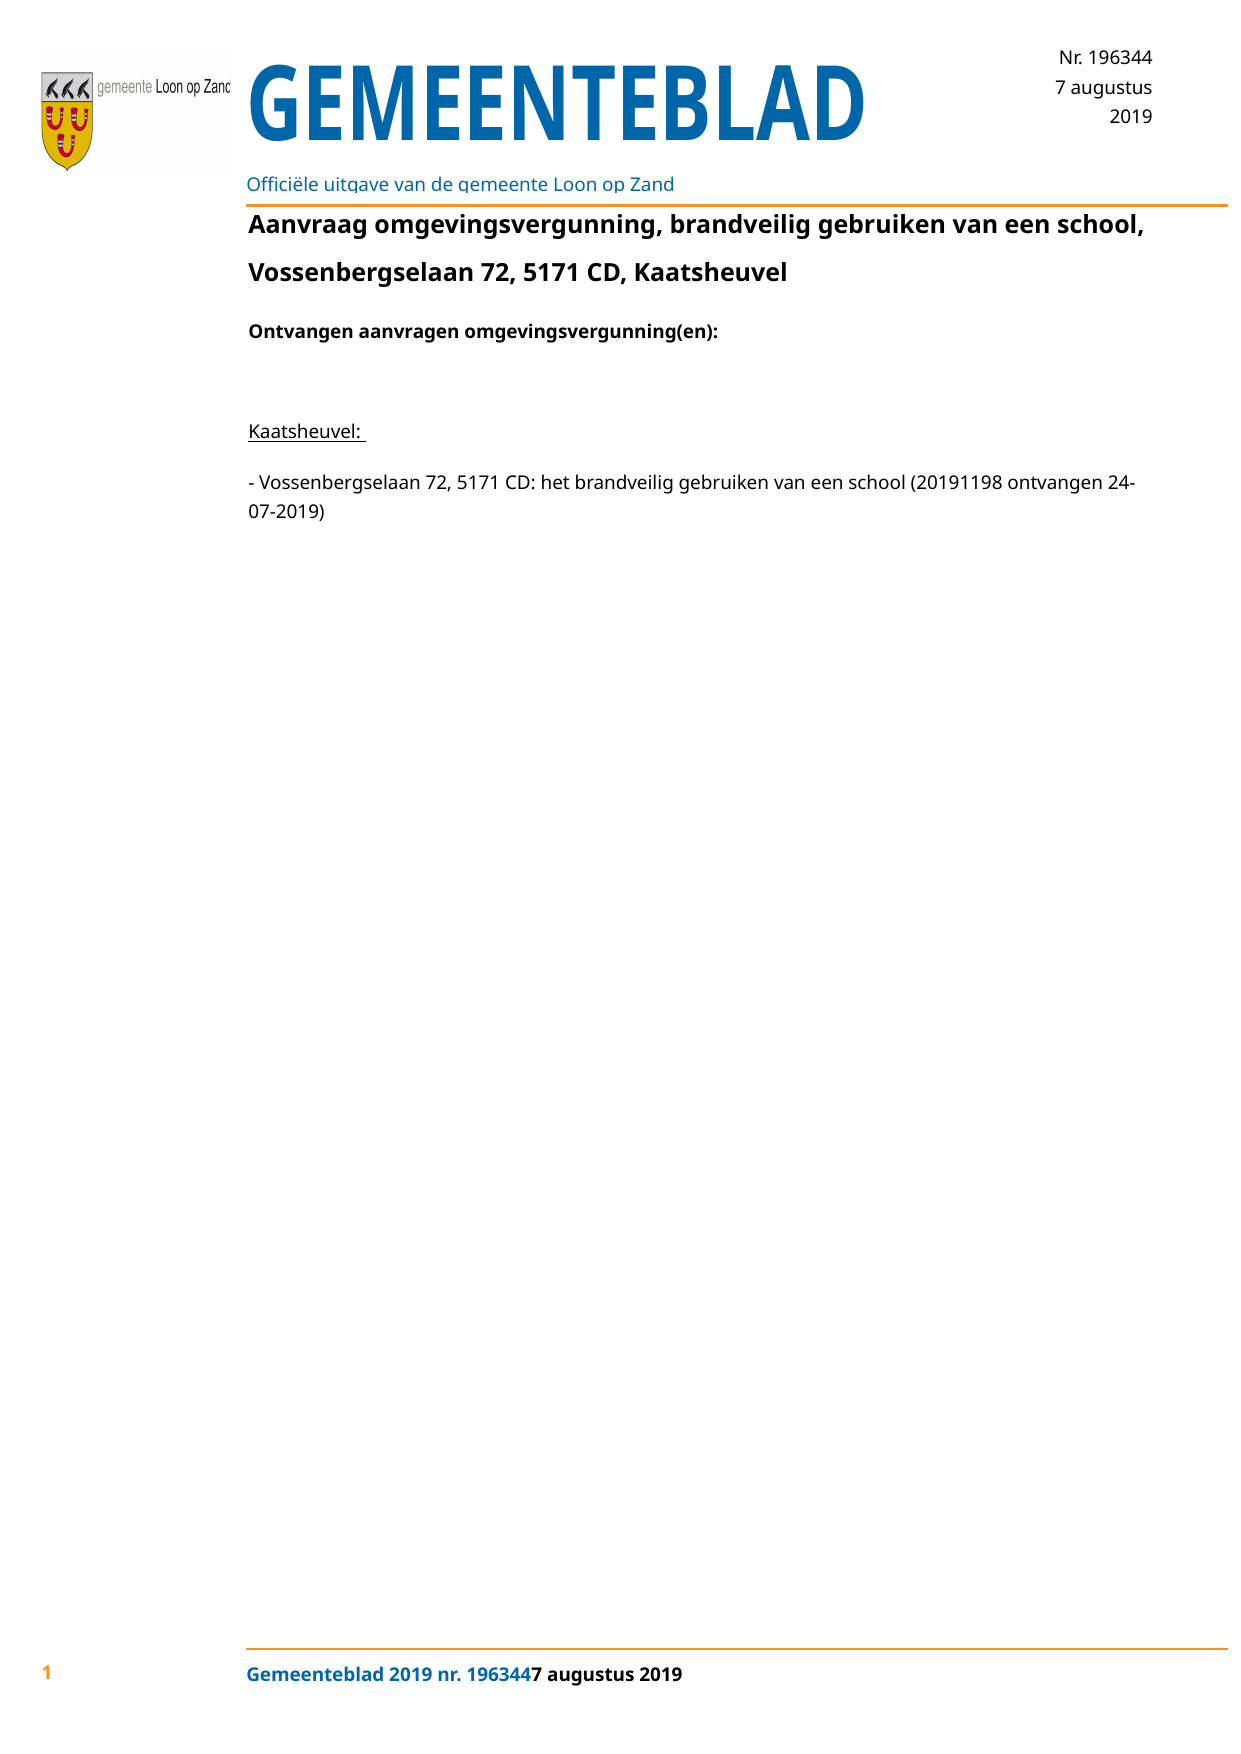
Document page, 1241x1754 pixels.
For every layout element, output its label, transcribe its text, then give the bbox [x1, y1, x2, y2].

text - Vossenbergselaan 72, 5171 CD: het brandveilig gebruiken van een school (20191198 ontvangen 24-07-2019) [248, 469, 1152, 524]
text Aanvraag omgevingsvergunning, brandveilig gebruiken van een school, Vossenbergselaan 72, 5171 CD, Kaatsheuvel [248, 207, 1152, 288]
text Ontvangen aanvragen omgevingsvergunning(en): [248, 318, 1152, 344]
text Kaatsheuvel: [248, 419, 1152, 444]
picture [41, 47, 231, 172]
